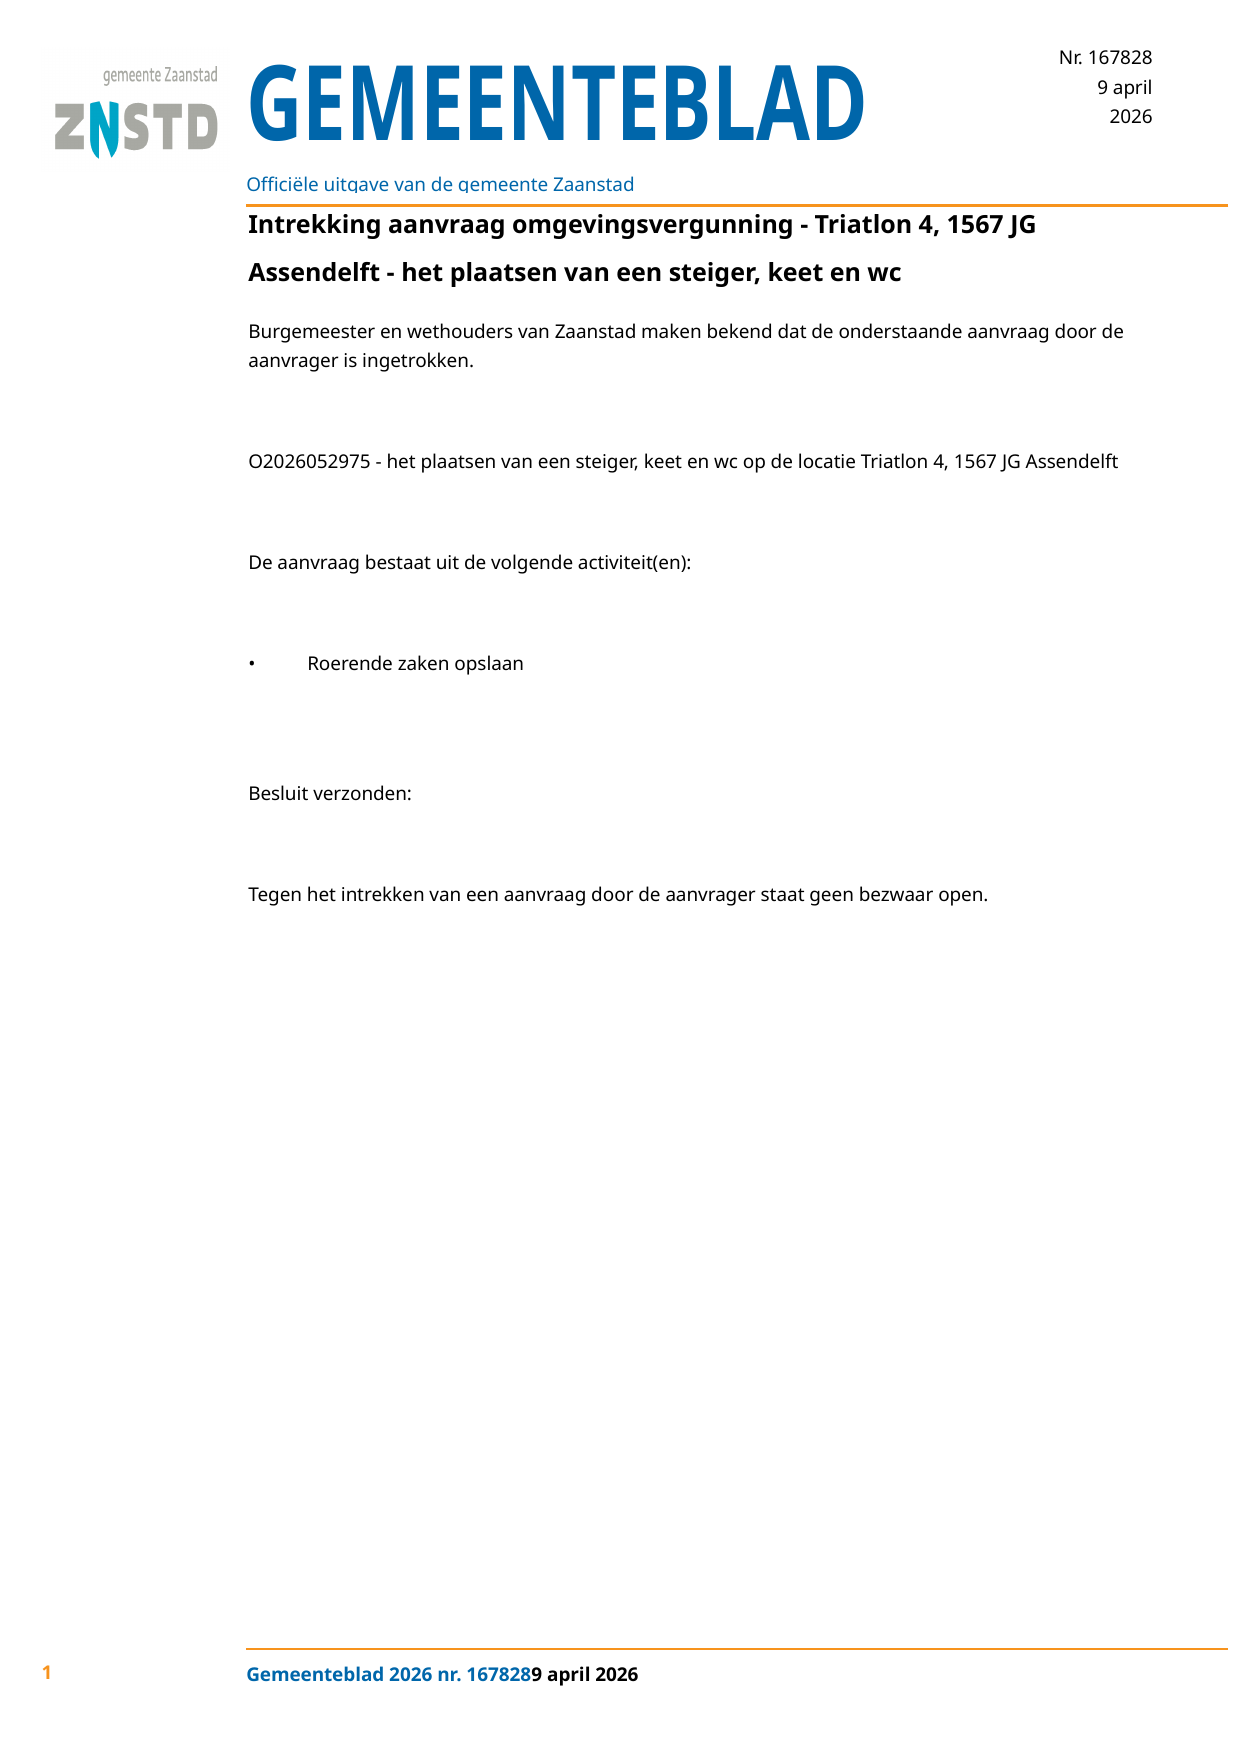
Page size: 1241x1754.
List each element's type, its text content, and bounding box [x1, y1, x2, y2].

picture [41, 47, 231, 172]
text Intrekking aanvraag omgevingsvergunning - Triatlon 4, 1567 JG Assendelft - het plaatsen van een steiger, keet en wc [248, 207, 1152, 288]
text O2026052975 - het plaatsen van een steiger, keet en wc op de locatie Triatlon 4, 1567 JG Assendelft [248, 448, 1152, 474]
text Tegen het intrekken van een aanvraag door de aanvrager staat geen bezwaar open. [248, 881, 1152, 907]
text Burgemeester en wethouders van Zaanstad maken bekend dat de onderstaande aanvraag door de aanvrager is ingetrokken. [248, 318, 1152, 373]
list Roerende zaken opslaan [248, 650, 1152, 676]
text Besluit verzonden: [248, 780, 1152, 806]
text De aanvraag bestaat uit de volgende activiteit(en): [248, 549, 1152, 575]
